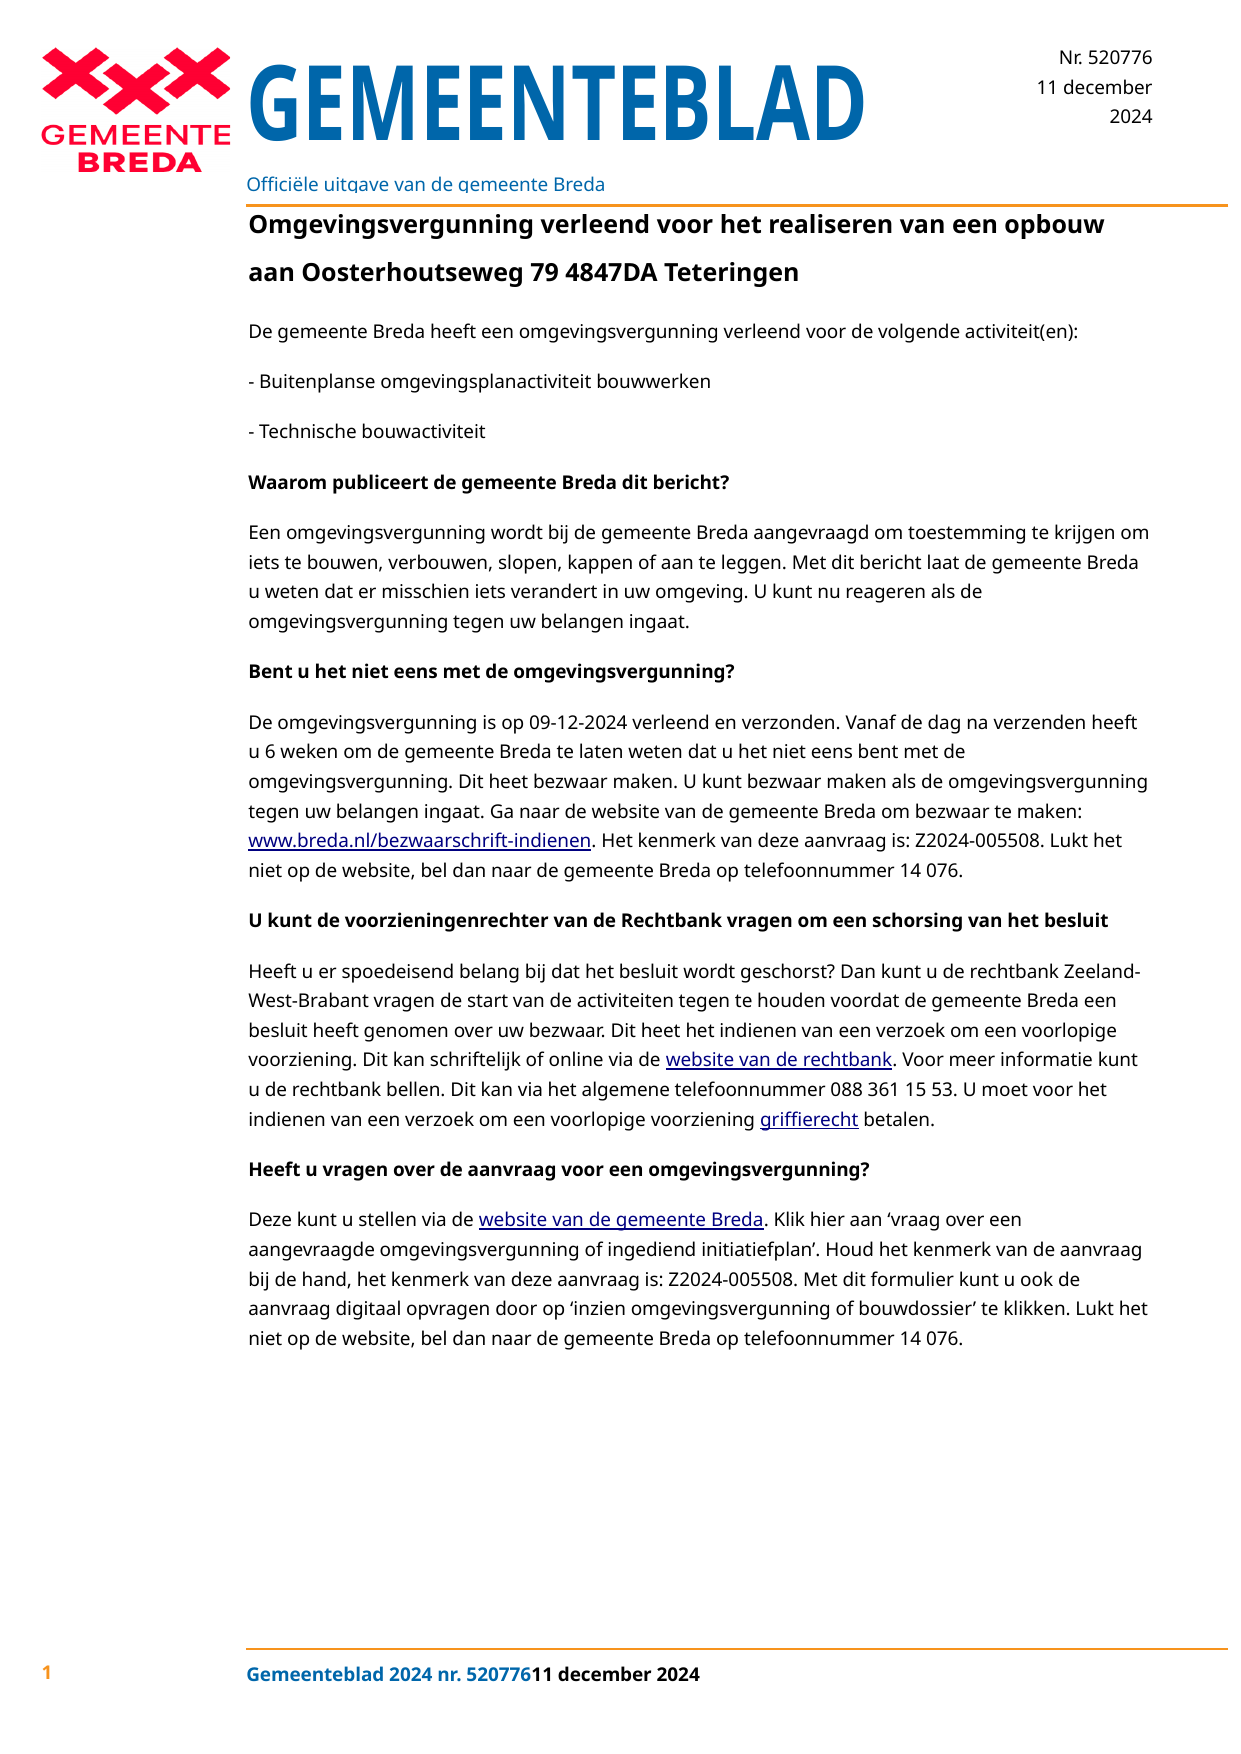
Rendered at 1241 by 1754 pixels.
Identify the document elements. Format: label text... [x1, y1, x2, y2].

text Waarom publiceert de gemeente Breda dit bericht? [248, 469, 1152, 495]
text U kunt de voorzieningenrechter van de Rechtbank vragen om een schorsing van het besluit [248, 907, 1152, 933]
text Heeft u vragen over de aanvraag voor een omgevingsvergunning? [248, 1156, 1152, 1182]
text De omgevingsvergunning is op 09-12-2024 verleend en verzonden. Vanaf de dag na verzenden heeft u 6 weken om de gemeente Breda te laten weten dat u het niet eens bent met de omgevingsvergunning. Dit heet bezwaar maken. U kunt bezwaar maken als de omgevingsvergunning tegen uw belangen ingaat. Ga naar de website van de gemeente Breda om bezwaar te maken: www.breda.nl/bezwaarschrift-indienen. Het kenmerk van deze aanvraag is: Z2024-005508. Lukt het niet op de website, bel dan naar de gemeente Breda op telefoonnummer 14 076. [248, 709, 1152, 883]
text - Buitenplanse omgevingsplanactiviteit bouwwerken [248, 368, 1152, 394]
text Heeft u er spoedeisend belang bij dat het besluit wordt geschorst? Dan kunt u de rechtbank Zeeland-West-Brabant vragen de start van de activiteiten tegen te houden voordat de gemeente Breda een besluit heeft genomen over uw bezwaar. Dit heet het indienen van een verzoek om een voorlopige voorziening. Dit kan schriftelijk of online via de website van de rechtbank. Voor meer informatie kunt u de rechtbank bellen. Dit kan via het algemene telefoonnummer 088 361 15 53. U moet voor het indienen van een verzoek om een voorlopige voorziening griffierecht betalen. [248, 958, 1152, 1132]
picture [41, 47, 231, 172]
text - Technische bouwactiviteit [248, 419, 1152, 444]
text Bent u het niet eens met de omgevingsvergunning? [248, 659, 1152, 684]
text Omgevingsvergunning verleend voor het realiseren van een opbouw aan Oosterhoutseweg 79 4847DA Teteringen [248, 207, 1152, 288]
text Deze kunt u stellen via de website van de gemeente Breda. Klik hier aan ‘vraag over een aangevraagde omgevingsvergunning of ingediend initiatiefplan’. Houd het kenmerk van de aanvraag bij de hand, het kenmerk van deze aanvraag is: Z2024-005508. Met dit formulier kunt u ook de aanvraag digitaal opvragen door op ‘inzien omgevingsvergunning of bouwdossier’ te klikken. Lukt het niet op de website, bel dan naar de gemeente Breda op telefoonnummer 14 076. [248, 1207, 1152, 1351]
text De gemeente Breda heeft een omgevingsvergunning verleend voor de volgende activiteit(en): [248, 318, 1152, 344]
text Een omgevingsvergunning wordt bij de gemeente Breda aangevraagd om toestemming te krijgen om iets te bouwen, verbouwen, slopen, kappen of aan te leggen. Met dit bericht laat de gemeente Breda u weten dat er misschien iets verandert in uw omgeving. U kunt nu reageren als de omgevingsvergunning tegen uw belangen ingaat. [248, 519, 1152, 634]
